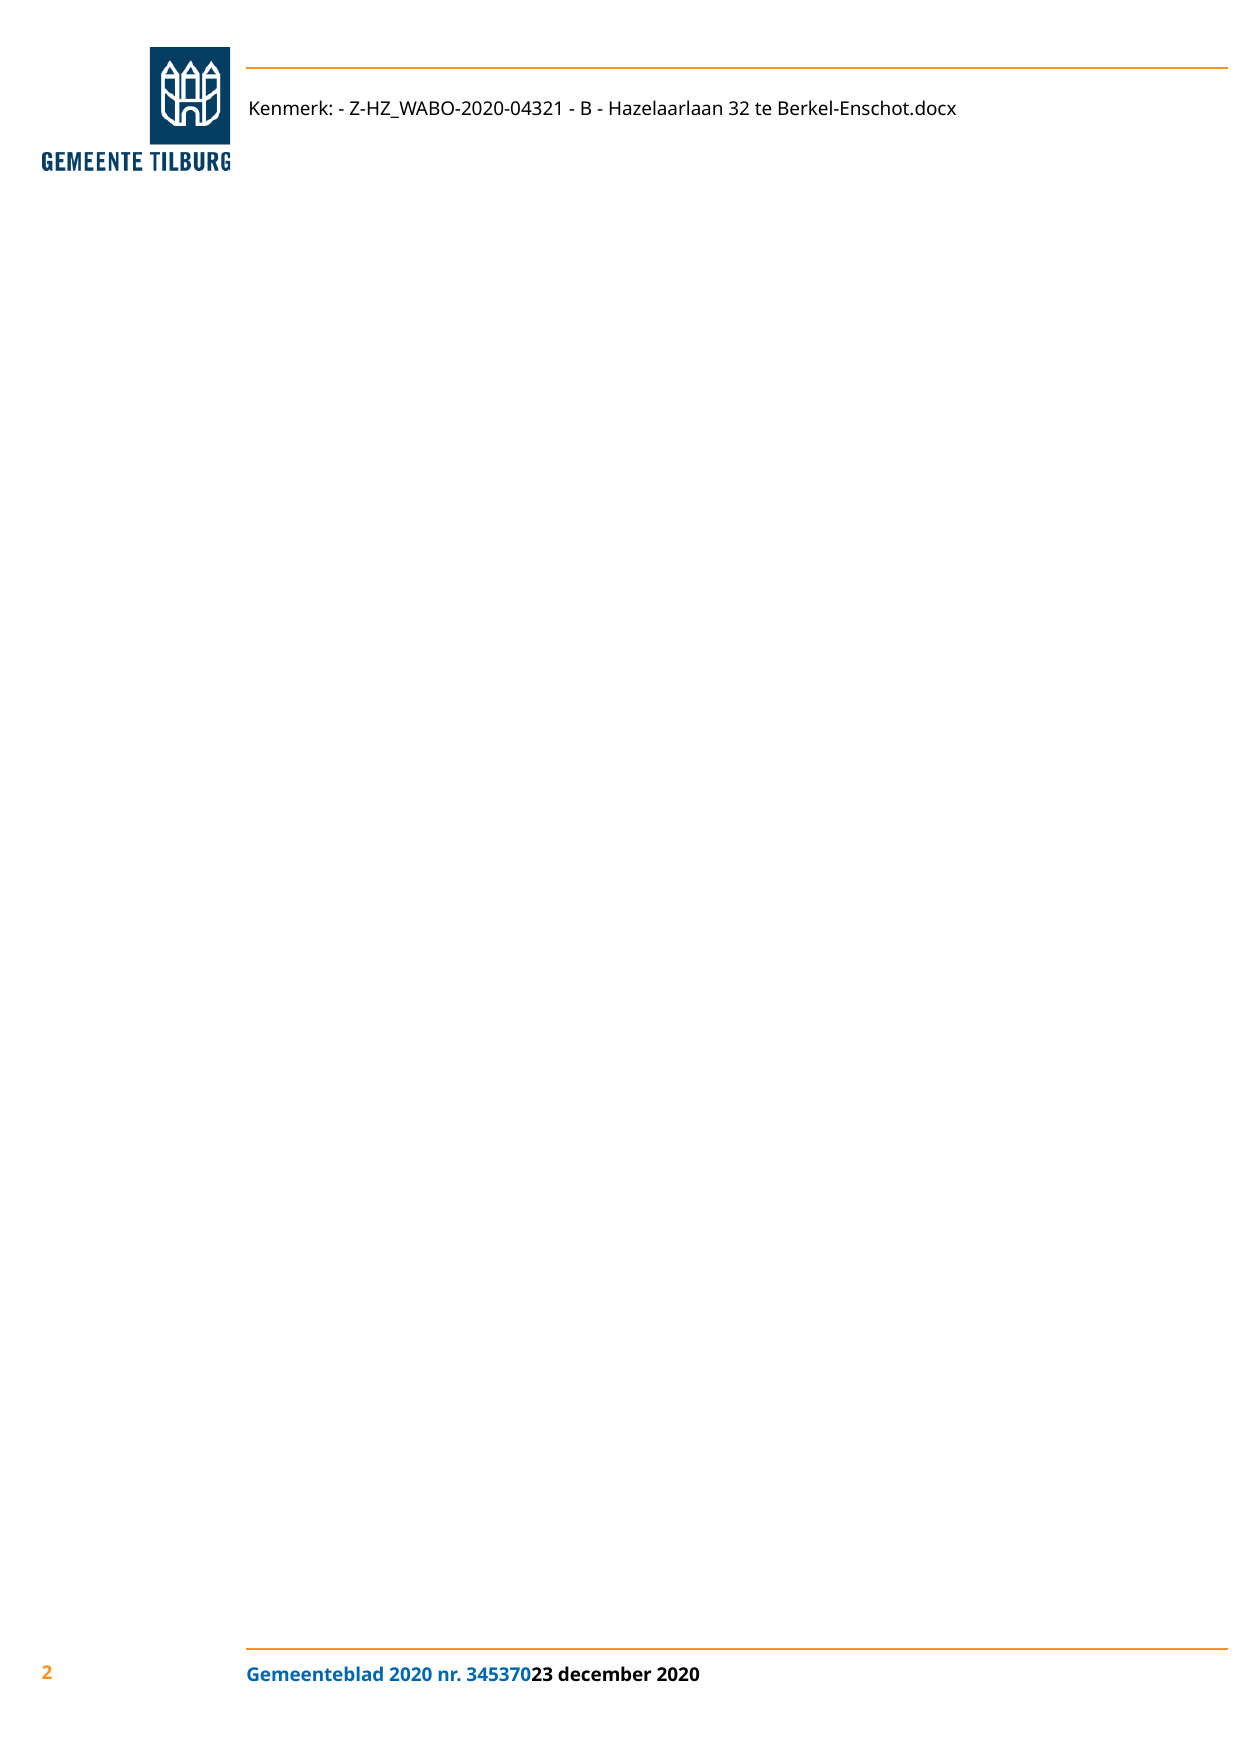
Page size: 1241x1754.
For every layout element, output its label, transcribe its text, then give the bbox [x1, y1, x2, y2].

text Kenmerk: - Z-HZ_WABO-2020-04321 - B - Hazelaarlaan 32 te Berkel-Enschot.docx [248, 95, 1152, 121]
picture [41, 47, 231, 172]
